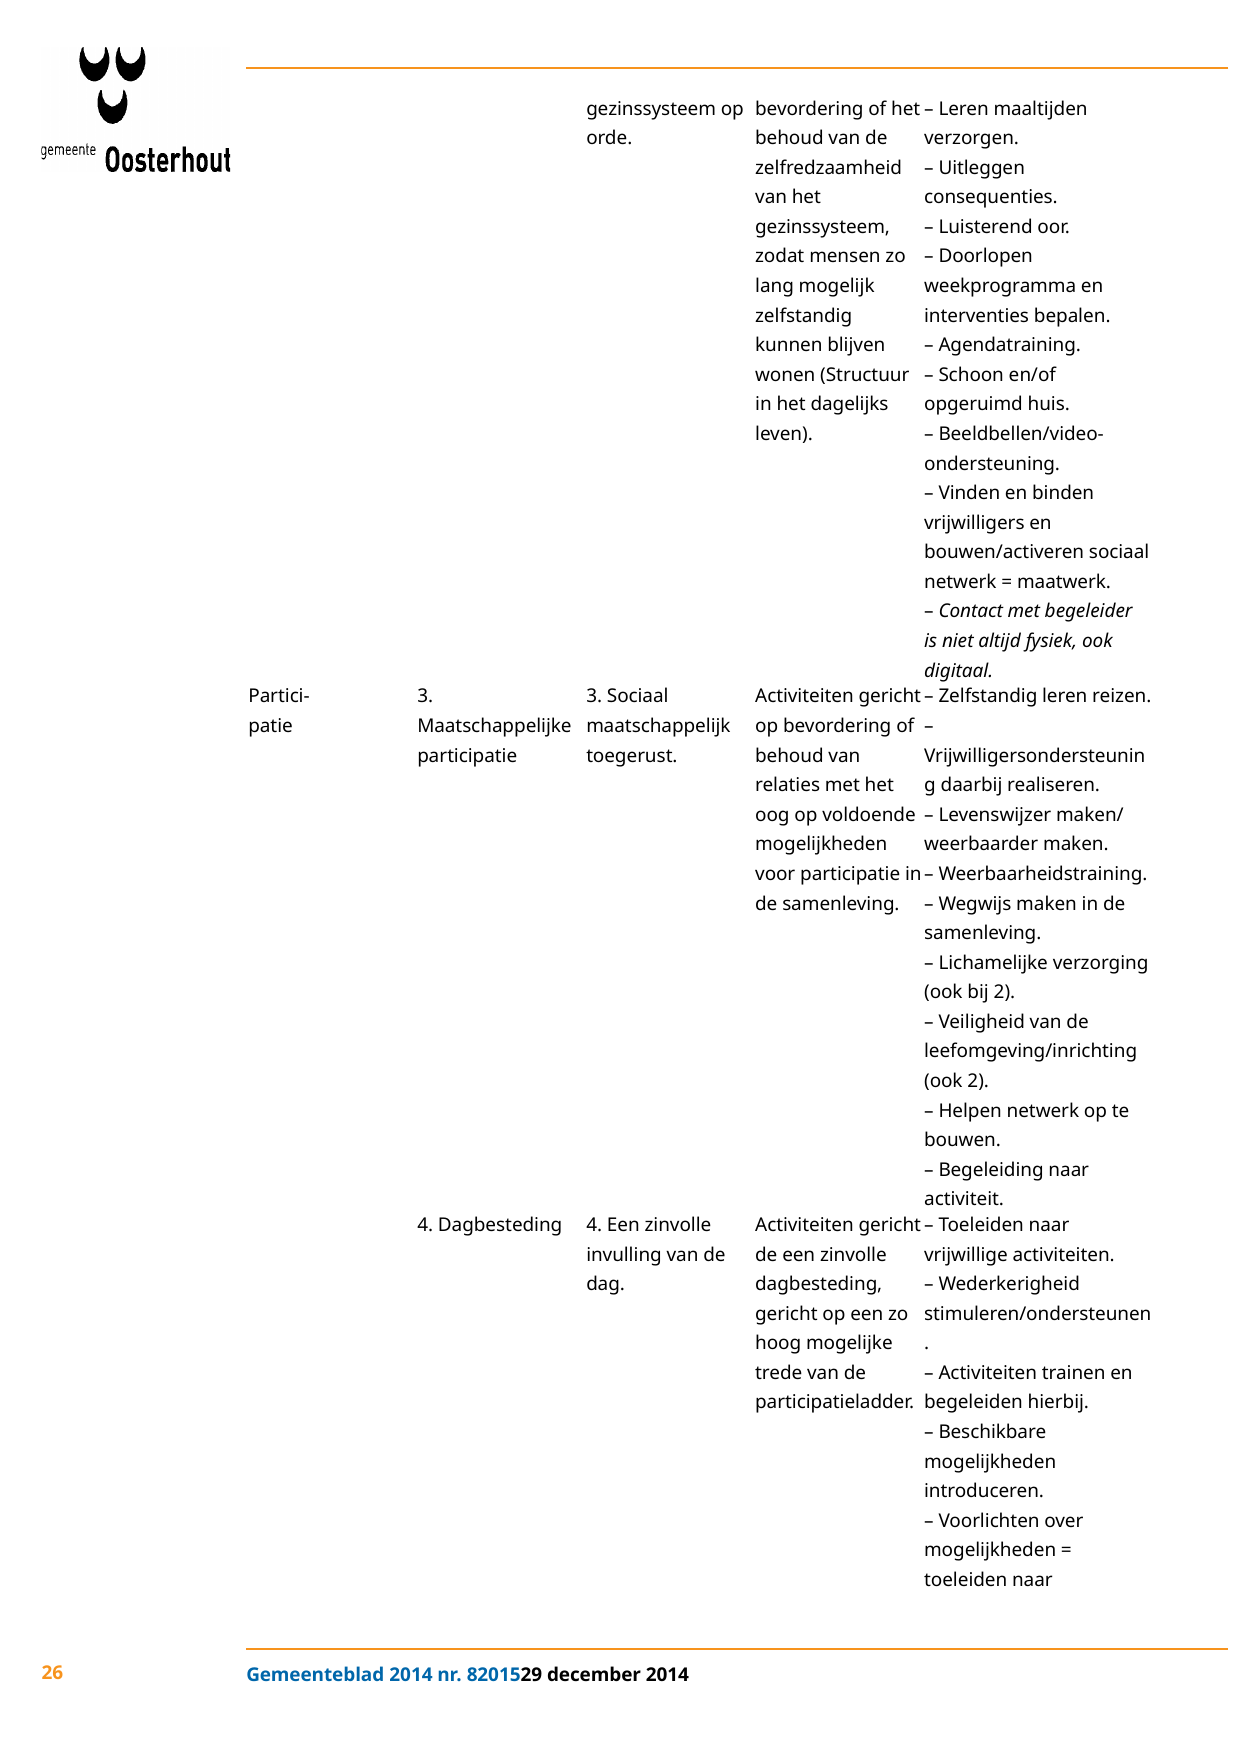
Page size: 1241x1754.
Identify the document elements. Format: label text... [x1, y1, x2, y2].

table_cell – Zelfstandig leren reizen. – Vrijwilligersondersteuning daarbij realiseren. – Levenswijzer maken/ weerbaarder maken. – Weerbaarheidstraining. – Wegwijs maken in de samenleving. – Lichamelijke verzorging (ook bij 2). – Veiligheid van de leefomgeving/inrichting (ook 2). – Helpen netwerk op te bouwen. – Begeleiding naar activiteit. [924, 683, 1152, 1211]
table_cell [248, 1211, 417, 1592]
table_cell Partici- patie [248, 683, 417, 1211]
picture [41, 47, 231, 172]
table_cell – Toeleiden naar vrijwillige activiteiten. – Wederkerigheid stimuleren/ondersteunen. – Activiteiten trainen en begeleiden hierbij. – Beschikbare mogelijkheden introduceren. – Voorlichten over mogelijkheden = toeleiden naar [924, 1211, 1152, 1592]
table_cell 3. Sociaal maatschappelijk toegerust. [586, 683, 755, 1211]
table_cell Activiteiten gericht op bevordering of behoud van relaties met het oog op voldoende mogelijkheden voor participatie in de samenleving. [755, 683, 924, 1211]
table_cell [248, 95, 417, 683]
table_cell 4. Een zinvolle invulling van de dag. [586, 1211, 755, 1592]
table_cell 4. Dagbesteding [417, 1211, 586, 1592]
table_cell 3. Maatschappelijke participatie [417, 683, 586, 1211]
table_cell bevordering of het behoud van de zelfredzaamheid van het gezinssysteem, zodat mensen zo lang mogelijk zelfstandig kunnen blijven wonen (Structuur in het dagelijks leven). [755, 95, 924, 683]
table_cell [417, 95, 586, 683]
table_cell Activiteiten gericht de een zinvolle dagbesteding, gericht op een zo hoog mogelijke trede van de participatieladder. [755, 1211, 924, 1592]
table_cell – Leren maaltijden verzorgen. – Uitleggen consequenties. – Luisterend oor. – Doorlopen weekprogramma en interventies bepalen. – Agendatraining. – Schoon en/of opgeruimd huis. – Beeldbellen/video-ondersteuning. – Vinden en binden vrijwilligers en bouwen/activeren sociaal netwerk = maatwerk. – Contact met begeleider is niet altijd fysiek, ook digitaal. [924, 95, 1152, 683]
table_cell gezinssysteem op orde. [586, 95, 755, 683]
